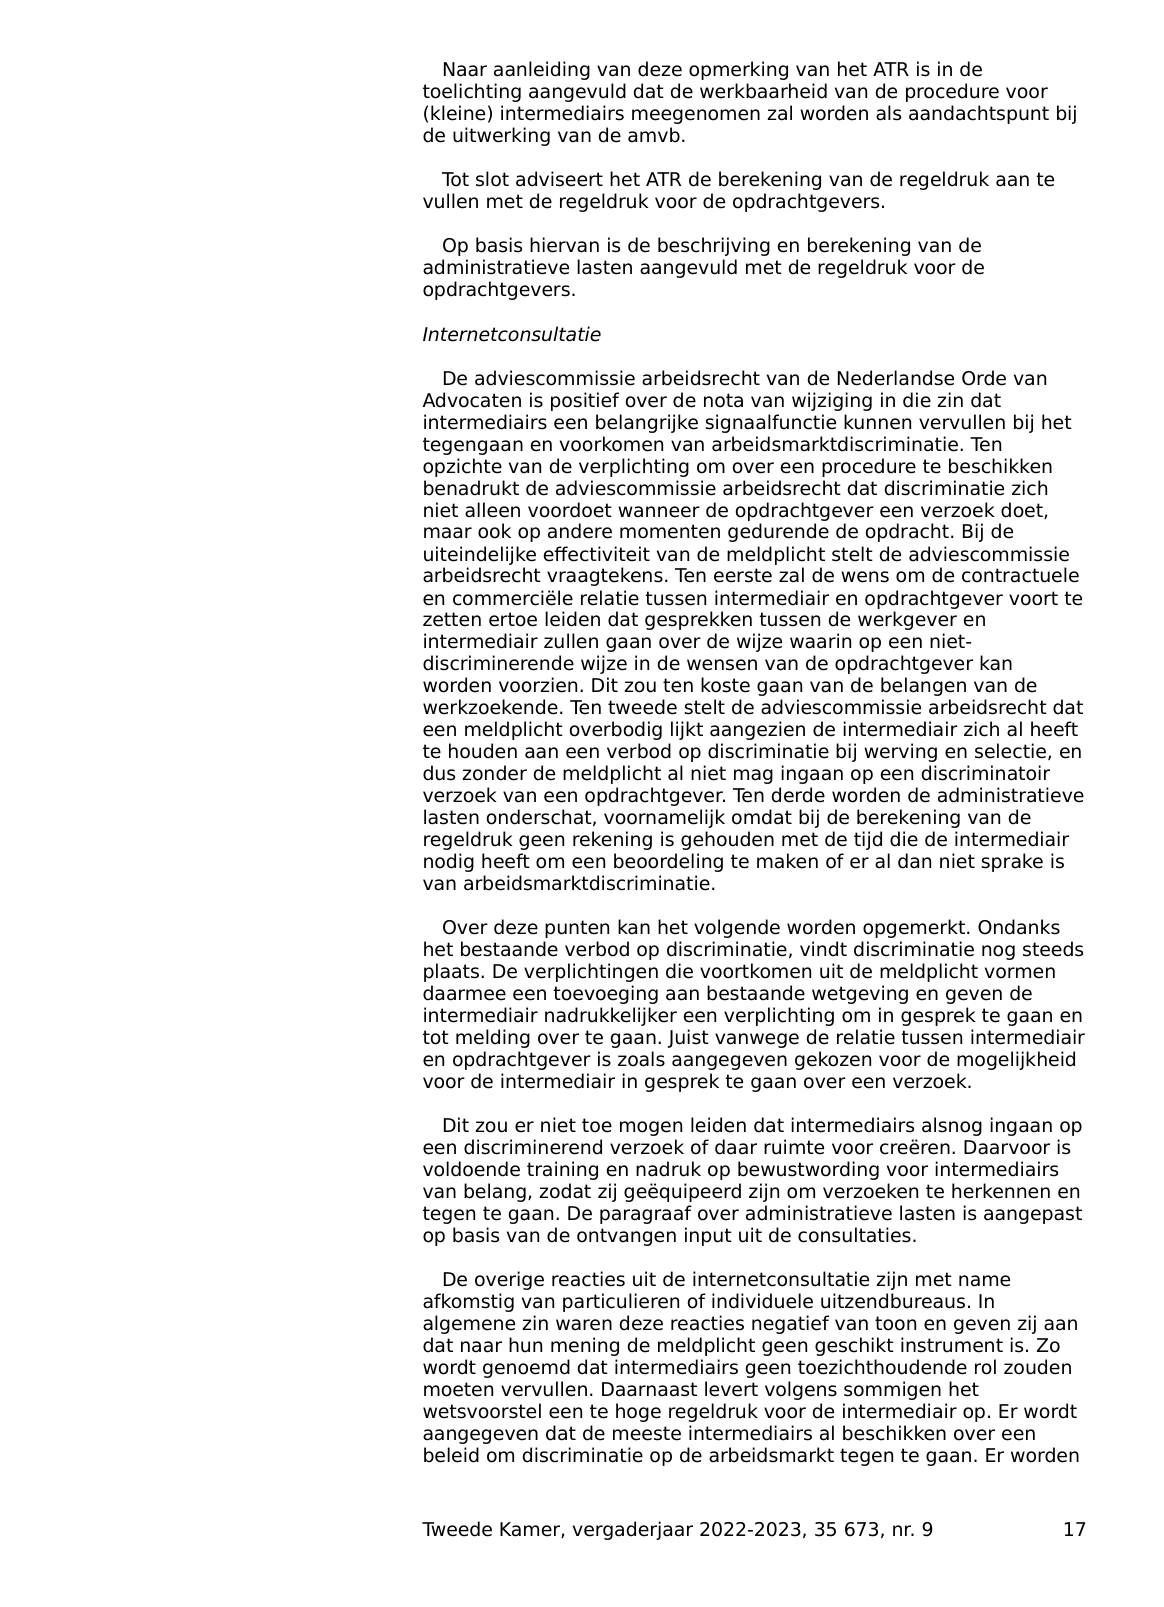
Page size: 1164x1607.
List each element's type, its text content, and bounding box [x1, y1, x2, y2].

text De overige reacties uit de internetconsultatie zijn met name afkomstig van particulieren of individuele uitzendbureaus. In algemene zin waren deze reacties negatief van toon en geven zij aan dat naar hun mening de meldplicht geen geschikt instrument is. Zo wordt genoemd dat intermediairs geen toezichthoudende rol zouden moeten vervullen. Daarnaast levert volgens sommigen het wetsvoorstel een te hoge regeldruk voor de intermediair op. Er wordt aangegeven dat de meeste intermediairs al beschikken over een beleid om discriminatie op de arbeidsmarkt tegen te gaan. Er worden [422, 1269, 1087, 1467]
text Naar aanleiding van deze opmerking van het ATR is in de toelichting aangevuld dat de werkbaarheid van de procedure voor (kleine) intermediairs meegenomen zal worden als aandachtspunt bij de uitwerking van de amvb. [422, 59, 1087, 147]
subtitle Internetconsultatie [422, 323, 1087, 345]
text Over deze punten kan het volgende worden opgemerkt. Ondanks het bestaande verbod op discriminatie, vindt discriminatie nog steeds plaats. De verplichtingen die voortkomen uit de meldplicht vormen daarmee een toevoeging aan bestaande wetgeving en geven de intermediair nadrukkelijker een verplichting om in gesprek te gaan en tot melding over te gaan. Juist vanwege de relatie tussen intermediair en opdrachtgever is zoals aangegeven gekozen voor de mogelijkheid voor de intermediair in gesprek te gaan over een verzoek. [422, 917, 1087, 1093]
text Dit zou er niet toe mogen leiden dat intermediairs alsnog ingaan op een discriminerend verzoek of daar ruimte voor creëren. Daarvoor is voldoende training en nadruk op bewustwording voor intermediairs van belang, zodat zij geëquipeerd zijn om verzoeken te herkennen en tegen te gaan. De paragraaf over administratieve lasten is aangepast op basis van de ontvangen input uit de consultaties. [422, 1115, 1087, 1247]
text De adviescommissie arbeidsrecht van de Nederlandse Orde van Advocaten is positief over de nota van wijziging in die zin dat intermediairs een belangrijke signaalfunctie kunnen vervullen bij het tegengaan en voorkomen van arbeidsmarktdiscriminatie. Ten opzichte van de verplichting om over een procedure te beschikken benadrukt de adviescommissie arbeidsrecht dat discriminatie zich niet alleen voordoet wanneer de opdrachtgever een verzoek doet, maar ook op andere momenten gedurende de opdracht. Bij de uiteindelijke effectiviteit van de meldplicht stelt de adviescommissie arbeidsrecht vraagtekens. Ten eerste zal de wens om de contractuele en commerciële relatie tussen intermediair en opdrachtgever voort te zetten ertoe leiden dat gesprekken tussen de werkgever en intermediair zullen gaan over de wijze waarin op een niet-discriminerende wijze in de wensen van de opdrachtgever kan worden voorzien. Dit zou ten koste gaan van de belangen van de werkzoekende. Ten tweede stelt de adviescommissie arbeidsrecht dat een meldplicht overbodig lijkt aangezien de intermediair zich al heeft te houden aan een verbod op discriminatie bij werving en selectie, en dus zonder de meldplicht al niet mag ingaan op een discriminatoir verzoek van een opdrachtgever. Ten derde worden de administratieve lasten onderschat, voornamelijk omdat bij de berekening van de regeldruk geen rekening is gehouden met de tijd die de intermediair nodig heeft om een beoordeling te maken of er al dan niet sprake is van arbeidsmarktdiscriminatie. [422, 368, 1087, 895]
text Op basis hiervan is de beschrijving en berekening van de administratieve lasten aangevuld met de regeldruk voor de opdrachtgevers. [422, 235, 1087, 301]
text Tot slot adviseert het ATR de berekening van de regeldruk aan te vullen met de regeldruk voor de opdrachtgevers. [422, 169, 1087, 213]
